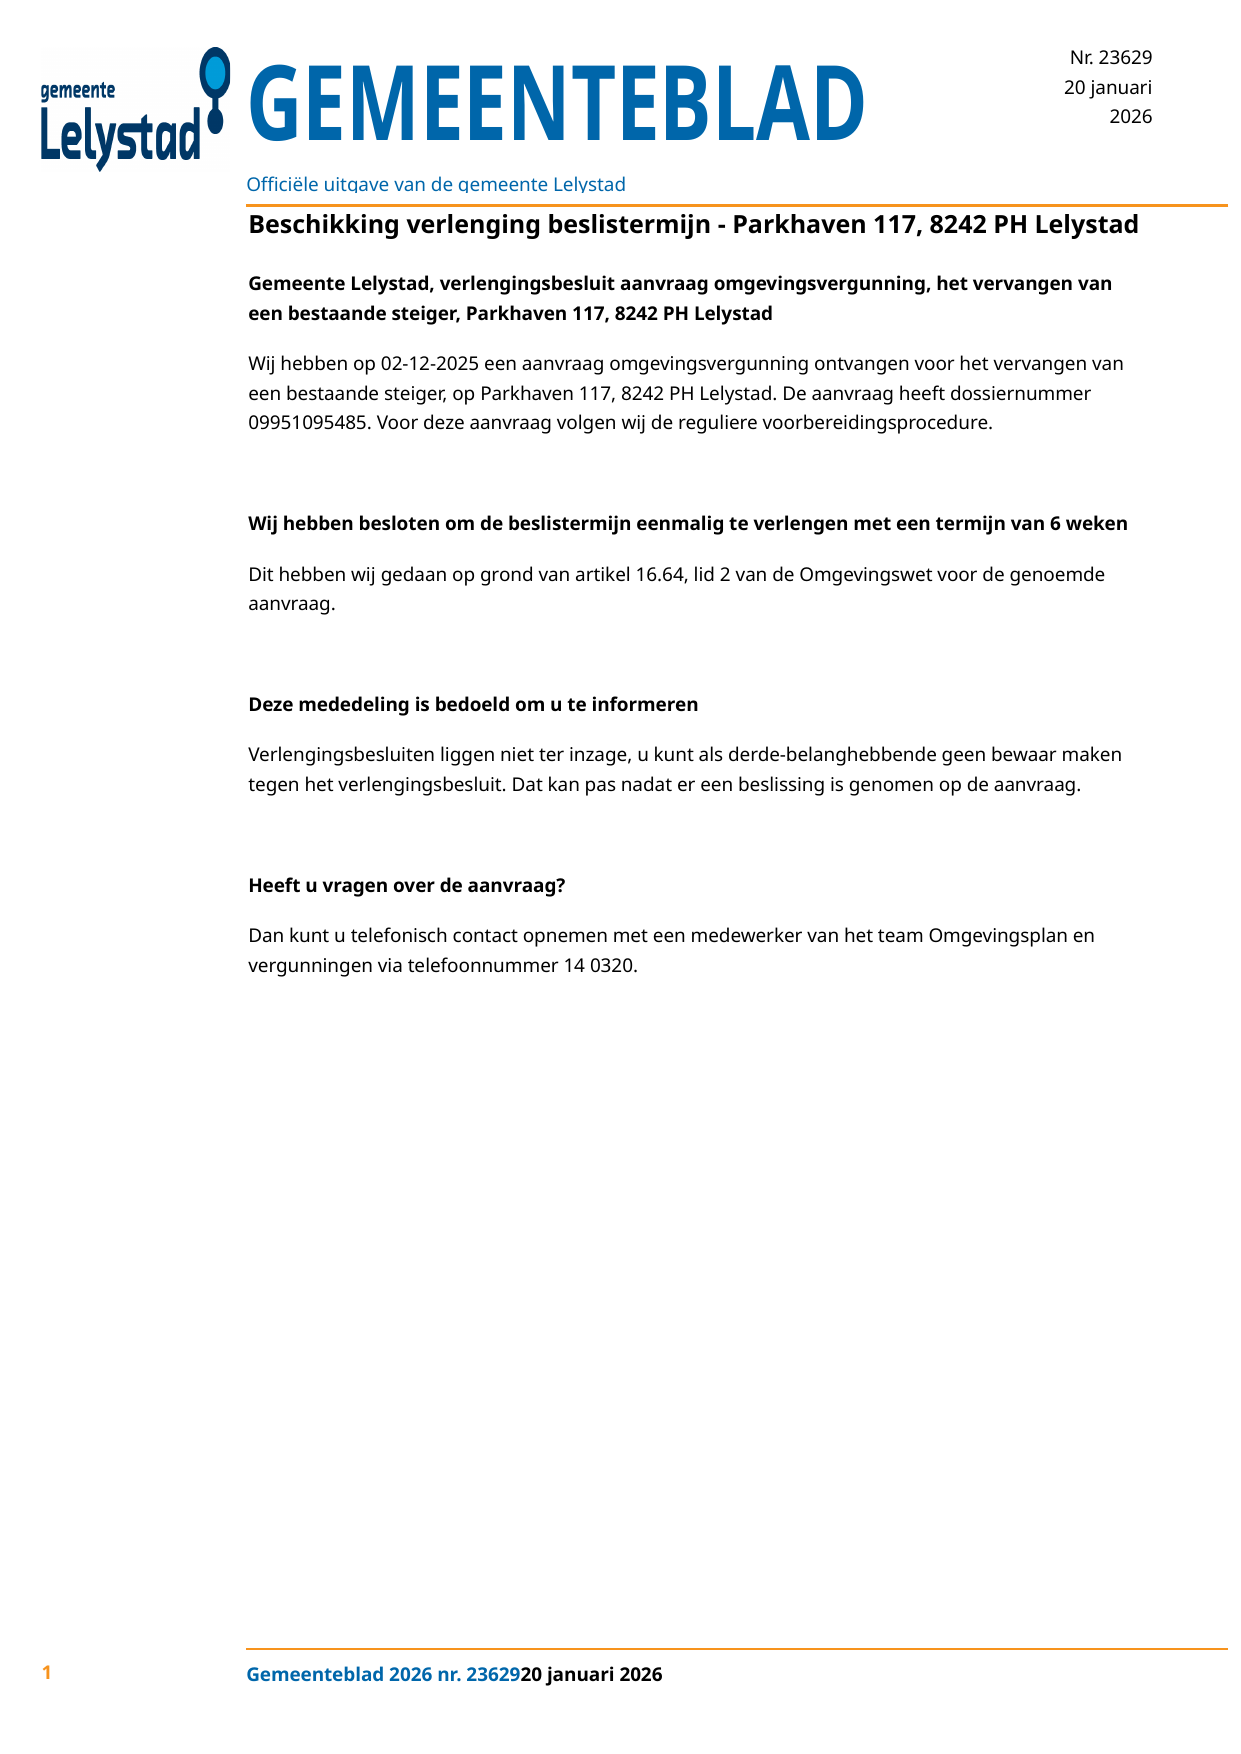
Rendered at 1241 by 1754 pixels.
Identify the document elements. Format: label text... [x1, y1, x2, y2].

text Deze mededeling is bedoeld om u te informeren [248, 691, 1152, 717]
picture [41, 47, 231, 172]
text Heeft u vragen over de aanvraag? [248, 872, 1152, 898]
text Gemeente Lelystad, verlengingsbesluit aanvraag omgevingsvergunning, het vervangen van een bestaande steiger, Parkhaven 117, 8242 PH Lelystad [248, 270, 1152, 326]
text Wij hebben besloten om de beslistermijn eenmalig te verlengen met een termijn van 6 weken [248, 510, 1152, 536]
text Beschikking verlenging beslistermijn - Parkhaven 117, 8242 PH Lelystad [248, 207, 1152, 241]
text Verlengingsbesluiten liggen niet ter inzage, u kunt als derde-belanghebbende geen bewaar maken tegen het verlengingsbesluit. Dat kan pas nadat er een beslissing is genomen op de aanvraag. [248, 742, 1152, 797]
text Wij hebben op 02-12-2025 een aanvraag omgevingsvergunning ontvangen voor het vervangen van een bestaande steiger, op Parkhaven 117, 8242 PH Lelystad. De aanvraag heeft dossiernummer 09951095485. Voor deze aanvraag volgen wij de reguliere voorbereidingsprocedure. [248, 350, 1152, 435]
text Dan kunt u telefonisch contact opnemen met een medewerker van het team Omgevingsplan en vergunningen via telefoonnummer 14 0320. [248, 922, 1152, 978]
text Dit hebben wij gedaan op grond van artikel 16.64, lid 2 van de Omgevingswet voor de genoemde aanvraag. [248, 561, 1152, 616]
